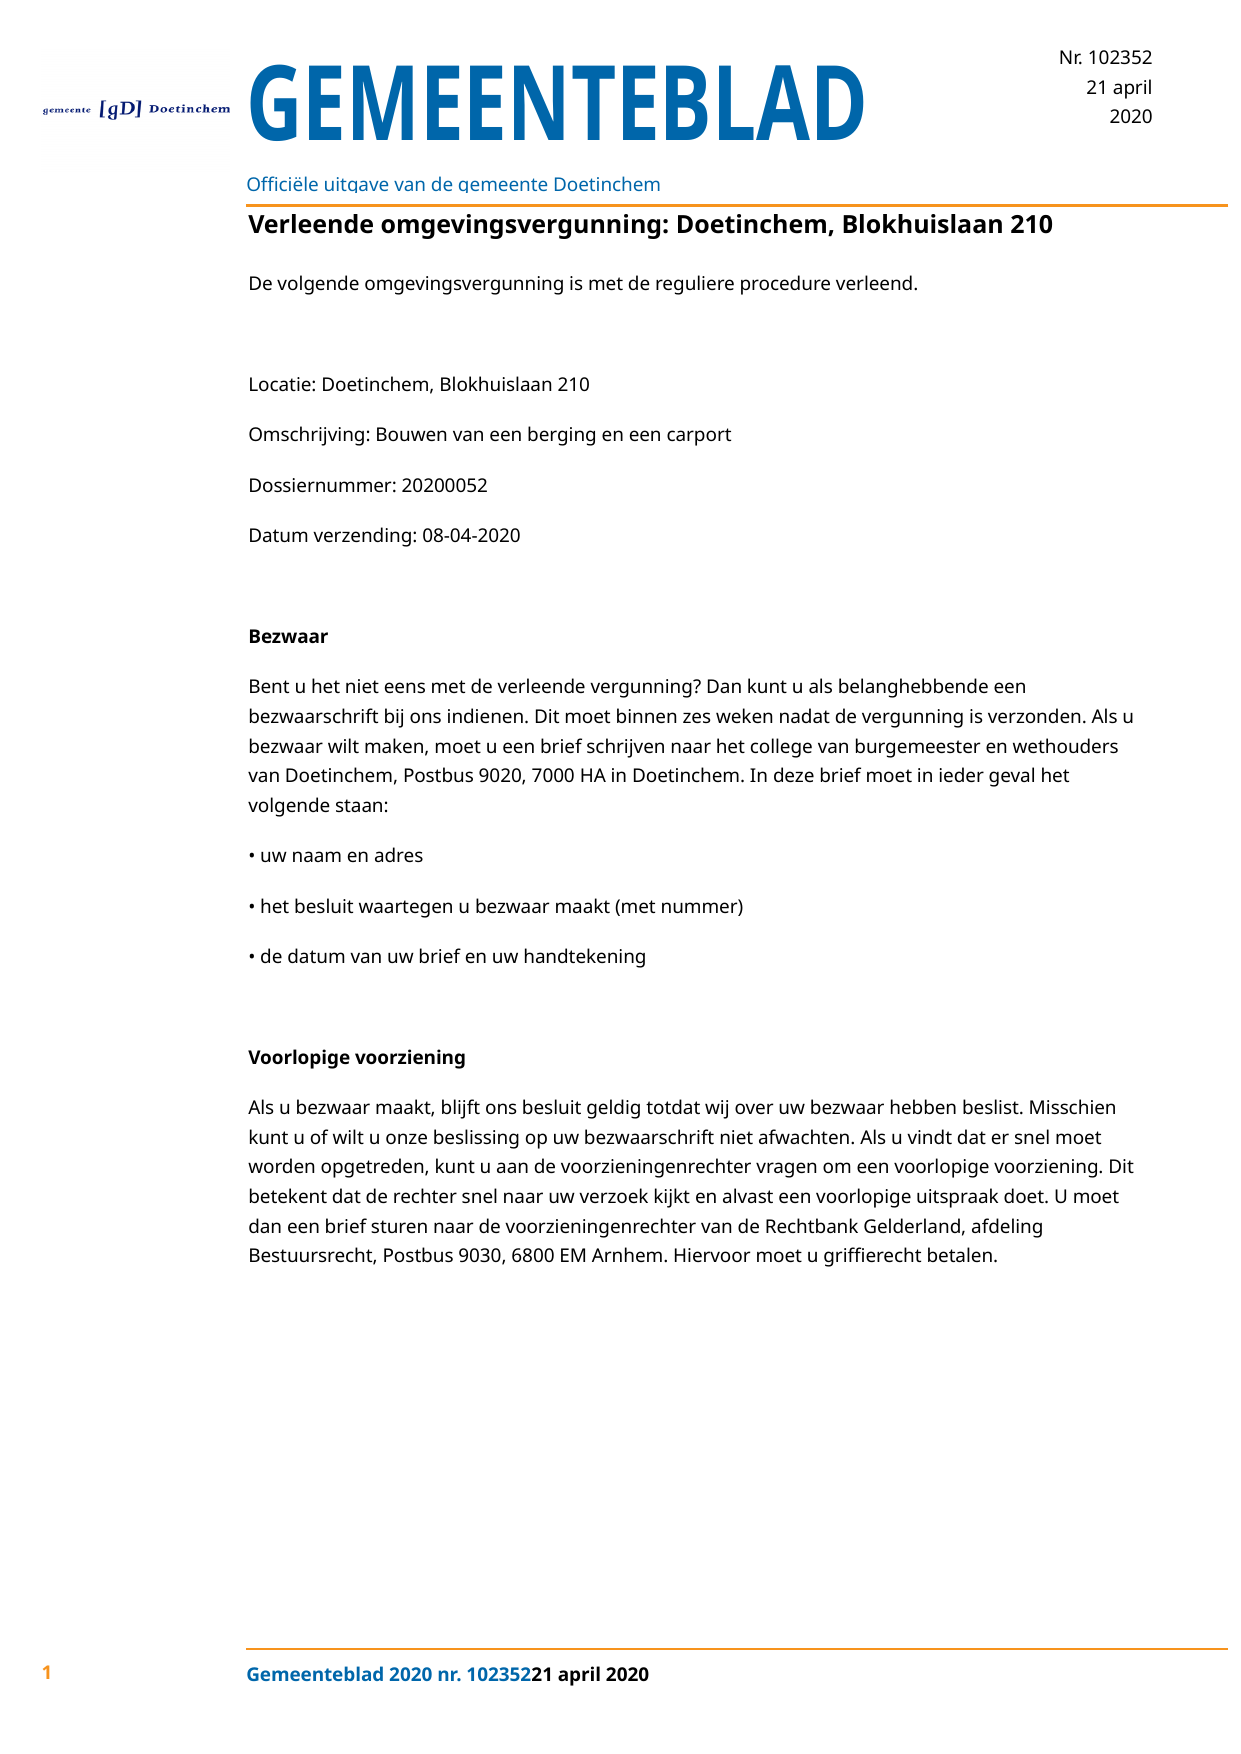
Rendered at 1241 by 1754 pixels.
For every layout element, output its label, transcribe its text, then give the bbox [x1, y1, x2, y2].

text De volgende omgevingsvergunning is met de reguliere procedure verleend. [248, 270, 1152, 296]
text • het besluit waartegen u bezwaar maakt (met nummer) [248, 893, 1152, 918]
text Dossiernummer: 20200052 [248, 472, 1152, 498]
text Bezwaar [248, 623, 1152, 649]
text Als u bezwaar maakt, blijft ons besluit geldig totdat wij over uw bezwaar hebben beslist. Misschien kunt u of wilt u onze beslissing op uw bezwaarschrift niet afwachten. Als u vindt dat er snel moet worden opgetreden, kunt u aan de voorzieningenrechter vragen om een voorlopige voorziening. Dit betekent dat de rechter snel naar uw verzoek kijkt en alvast een voorlopige uitspraak doet. U moet dan een brief sturen naar de voorzieningenrechter van de Rechtbank Gelderland, afdeling Bestuursrecht, Postbus 9030, 6800 EM Arnhem. Hiervoor moet u griffierecht betalen. [248, 1094, 1152, 1268]
text • uw naam en adres [248, 842, 1152, 868]
text Datum verzending: 08-04-2020 [248, 522, 1152, 548]
text Verleende omgevingsvergunning: Doetinchem, Blokhuislaan 210 [248, 207, 1152, 241]
text • de datum van uw brief en uw handtekening [248, 943, 1152, 969]
text Omschrijving: Bouwen van een berging en een carport [248, 422, 1152, 447]
picture [41, 47, 231, 172]
text Bent u het niet eens met de verleende vergunning? Dan kunt u als belanghebbende een bezwaarschrift bij ons indienen. Dit moet binnen zes weken nadat de vergunning is verzonden. Als u bezwaar wilt maken, moet u een brief schrijven naar het college van burgemeester en wethouders van Doetinchem, Postbus 9020, 7000 HA in Doetinchem. In deze brief moet in ieder geval het volgende staan: [248, 674, 1152, 818]
text Voorlopige voorziening [248, 1044, 1152, 1070]
text Locatie: Doetinchem, Blokhuislaan 210 [248, 371, 1152, 397]
